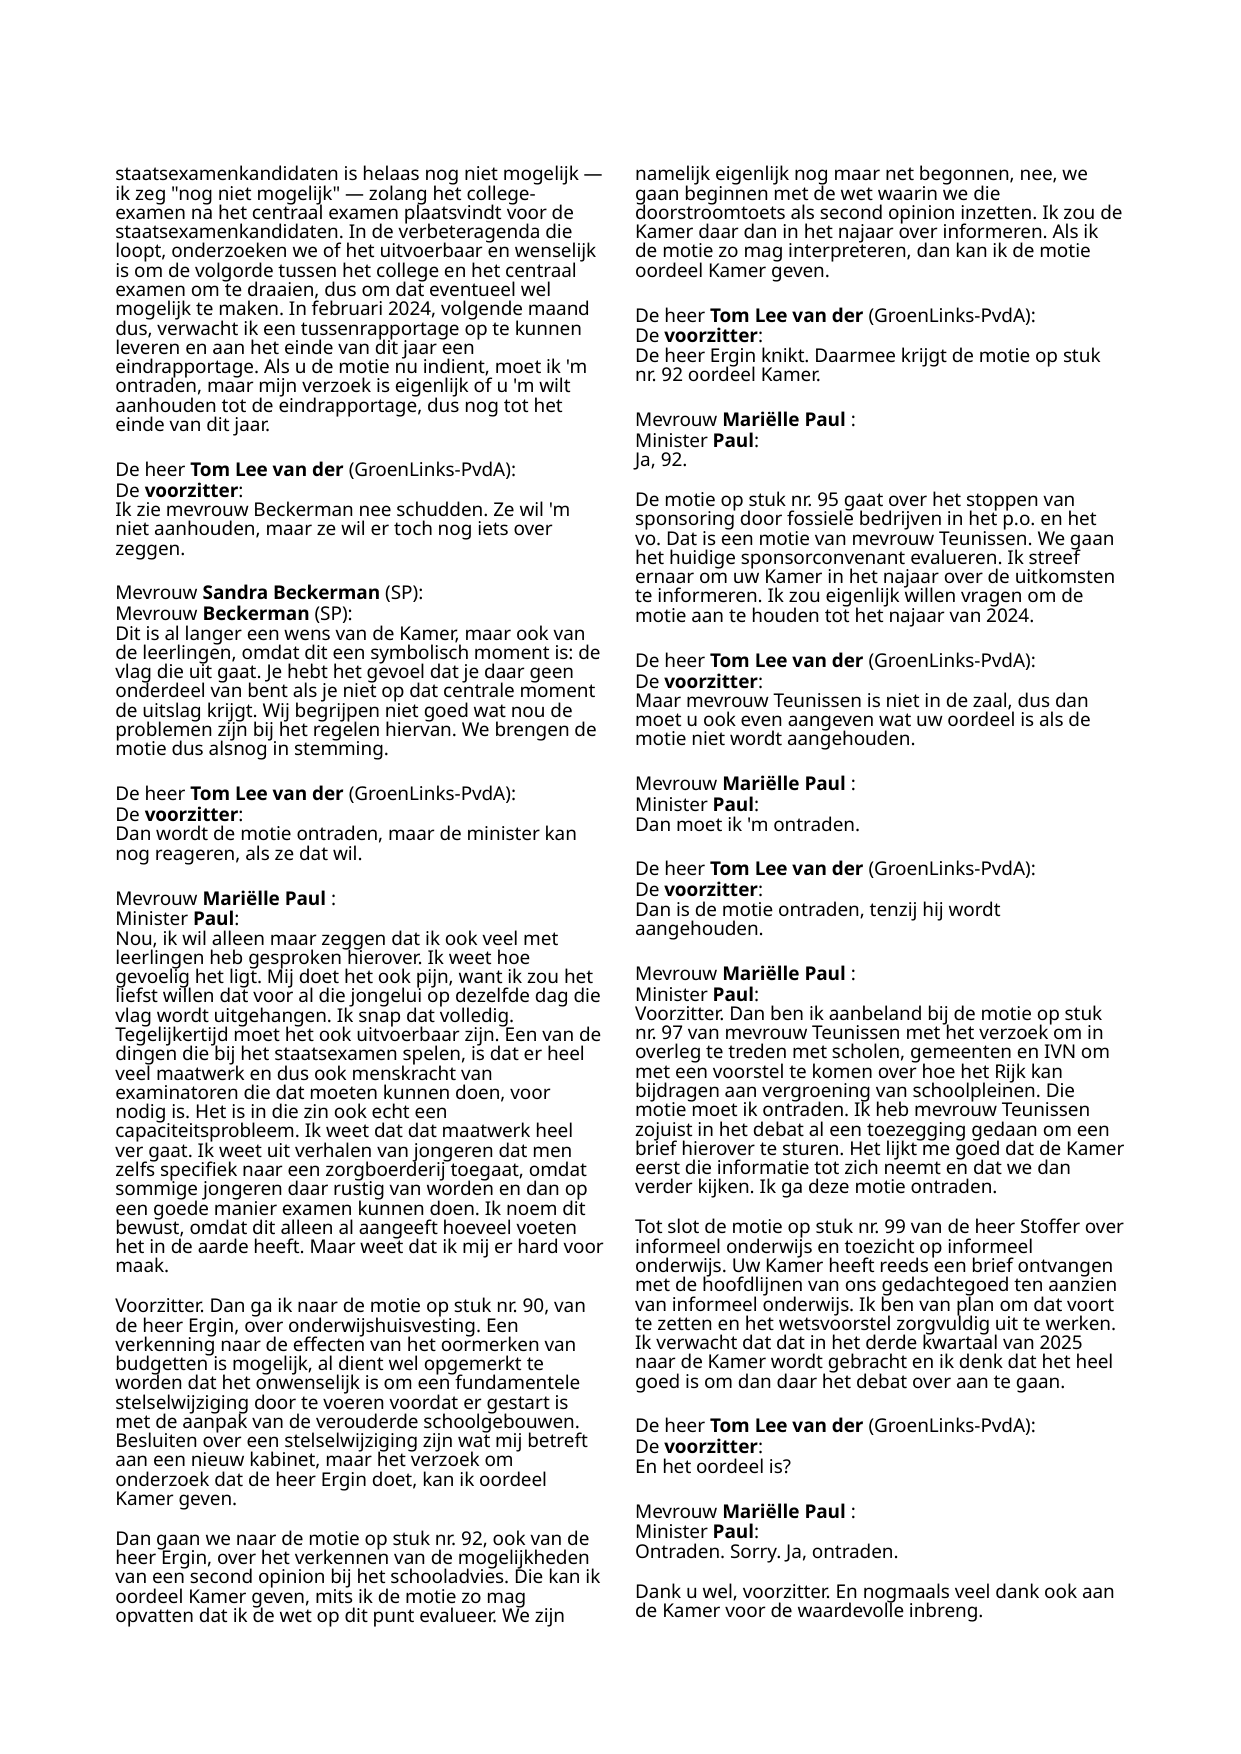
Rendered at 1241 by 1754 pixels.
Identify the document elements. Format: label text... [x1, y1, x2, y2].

text Voorzitter. Dan ben ik aanbeland bij de motie op stuk nr. 97 van mevrouw Teunissen met het verzoek om in overleg te treden met scholen, gemeenten en IVN om met een voorstel te komen over hoe het Rijk kan bijdragen aan vergroening van schoolpleinen. Die motie moet ik ontraden. Ik heb mevrouw Teunissen zojuist in het debat al een toezegging gedaan om een brief hierover te sturen. Het lijkt me goed dat de Kamer eerst die informatie tot zich neemt en dat we dan verder kijken. Ik ga deze motie ontraden. [635, 1005, 1125, 1198]
text Dan is de motie ontraden, tenzij hij wordt aangehouden. [635, 901, 1125, 939]
text De heer Tom Lee van der (GroenLinks-PvdA): [635, 856, 1125, 881]
text De voorzitter: [635, 673, 1125, 692]
text Dit is al langer een wens van de Kamer, maar ook van de leerlingen, omdat dit een symbolisch moment is: de vlag die uit gaat. Je hebt het gevoel dat je daar geen onderdeel van bent als je niet op dat centrale moment de uitslag krijgt. Wij begrijpen niet goed wat nou de problemen zijn bij het regelen hiervan. We brengen de motie dus alsnog in stemming. [115, 624, 605, 759]
text Mevrouw Mariëlle Paul : [635, 771, 1125, 796]
text De heer Tom Lee van der (GroenLinks-PvdA): [115, 456, 605, 482]
text En het oordeel is? [635, 1458, 1125, 1477]
text Minister Paul: [635, 986, 1125, 1005]
text Mevrouw Mariëlle Paul : [635, 406, 1125, 432]
text Maar mevrouw Teunissen is niet in de zaal, dus dan moet u ook even aangeven wat uw oordeel is als de motie niet wordt aangehouden. [635, 692, 1125, 750]
text Dank u wel, voorzitter. En nogmaals veel dank ook aan de Kamer voor de waardevolle inbreng. [635, 1583, 1125, 1621]
text De motie op stuk nr. 95 gaat over het stoppen van sponsoring door fossiele bedrijven in het p.o. en het vo. Dat is een motie van mevrouw Teunissen. We gaan het huidige sponsorconvenant evalueren. Ik streef ernaar om uw Kamer in het najaar over de uitkomsten te informeren. Ik zou eigenlijk willen vragen om de motie aan te houden tot het najaar van 2024. [635, 491, 1125, 626]
text Tot slot de motie op stuk nr. 99 van de heer Stoffer over informeel onderwijs en toezicht op informeel onderwijs. Uw Kamer heeft reeds een brief ontvangen met de hoofdlijnen van ons gedachtegoed ten aanzien van informeel onderwijs. Ik ben van plan om dat voort te zetten en het wetsvoorstel zorgvuldig uit te werken. Ik verwacht dat dat in het derde kwartaal van 2025 naar de Kamer wordt gebracht en ik denk dat het heel goed is om dan daar het debat over aan te gaan. [635, 1218, 1125, 1392]
text De heer Tom Lee van der (GroenLinks-PvdA): [635, 1413, 1125, 1438]
text De heer Tom Lee van der (GroenLinks-PvdA): [635, 647, 1125, 673]
text Mevrouw Beckerman (SP): [115, 605, 605, 624]
text namelijk eigenlijk nog maar net begonnen, nee, we gaan beginnen met de wet waarin we die doorstroomtoets als second opinion inzetten. Ik zou de Kamer daar dan in het najaar over informeren. Als ik de motie zo mag interpreteren, dan kan ik de motie oordeel Kamer geven. [635, 165, 1125, 281]
text De heer Tom Lee van der (GroenLinks-PvdA): [115, 780, 605, 806]
text Ontraden. Sorry. Ja, ontraden. [635, 1543, 1125, 1562]
text Dan wordt de motie ontraden, maar de minister kan nog reageren, als ze dat wil. [115, 825, 605, 864]
text Mevrouw Mariëlle Paul : [635, 1498, 1125, 1523]
text De voorzitter: [635, 327, 1125, 347]
text Mevrouw Mariëlle Paul : [635, 960, 1125, 986]
text Mevrouw Mariëlle Paul : [115, 885, 605, 910]
text staatsexamenkandidaten is helaas nog niet mogelijk — ik zeg "nog niet mogelijk" — zolang het college-examen na het centraal examen plaatsvindt voor de staatsexamenkandidaten. In de verbeteragenda die loopt, onderzoeken we of het uitvoerbaar en wenselijk is om de volgorde tussen het college en het centraal examen om te draaien, dus om dat eventueel wel mogelijk te maken. In februari 2024, volgende maand dus, verwacht ik een tussenrapportage op te kunnen leveren en aan het einde van dit jaar een eindrapportage. Als u de motie nu indient, moet ik 'm ontraden, maar mijn verzoek is eigenlijk of u 'm wilt aanhouden tot de eindrapportage, dus nog tot het einde van dit jaar. [115, 165, 605, 435]
text Dan gaan we naar de motie op stuk nr. 92, ook van de heer Ergin, over het verkennen van de mogelijkheden van een second opinion bij het schooladvies. Die kan ik oordeel Kamer geven, mits ik de motie zo mag opvatten dat ik de wet op dit punt evalueer. We zijn [115, 1530, 605, 1626]
text De heer Ergin knikt. Daarmee krijgt de motie op stuk nr. 92 oordeel Kamer. [635, 347, 1125, 385]
text Voorzitter. Dan ga ik naar de motie op stuk nr. 90, van de heer Ergin, over onderwijshuisvesting. Een verkenning naar de effecten van het oormerken van budgetten is mogelijk, al dient wel opgemerkt te worden dat het onwenselijk is om een fundamentele stelselwijziging door te voeren voordat er gestart is met de aanpak van de verouderde schoolgebouwen. Besluiten over een stelselwijziging zijn wat mij betreft aan een nieuw kabinet, maar het verzoek om onderzoek dat de heer Ergin doet, kan ik oordeel Kamer geven. [115, 1297, 605, 1509]
text De voorzitter: [635, 1438, 1125, 1458]
text Mevrouw Sandra Beckerman (SP): [115, 579, 605, 605]
text Nou, ik wil alleen maar zeggen dat ik ook veel met leerlingen heb gesproken hierover. Ik weet hoe gevoelig het ligt. Mij doet het ook pijn, want ik zou het liefst willen dat voor al die jongelui op dezelfde dag die vlag wordt uitgehangen. Ik snap dat volledig. Tegelijkertijd moet het ook uitvoerbaar zijn. Een van de dingen die bij het staatsexamen spelen, is dat er heel veel maatwerk en dus ook menskracht van examinatoren die dat moeten kunnen doen, voor nodig is. Het is in die zin ook echt een capaciteitsprobleem. Ik weet dat dat maatwerk heel ver gaat. Ik weet uit verhalen van jongeren dat men zelfs specifiek naar een zorgboerderij toegaat, omdat sommige jongeren daar rustig van worden en dan op een goede manier examen kunnen doen. Ik noem dit bewust, omdat dit alleen al aangeeft hoeveel voeten het in de aarde heeft. Maar weet dat ik mij er hard voor maak. [115, 930, 605, 1277]
text Dan moet ik 'm ontraden. [635, 816, 1125, 835]
text Minister Paul: [635, 1523, 1125, 1543]
text Minister Paul: [635, 796, 1125, 816]
text De heer Tom Lee van der (GroenLinks-PvdA): [635, 302, 1125, 327]
text Minister Paul: [115, 910, 605, 930]
text De voorzitter: [635, 881, 1125, 901]
text Ja, 92. [635, 451, 1125, 470]
text De voorzitter: [115, 482, 605, 501]
text De voorzitter: [115, 806, 605, 825]
text Ik zie mevrouw Beckerman nee schudden. Ze wil 'm niet aanhouden, maar ze wil er toch nog iets over zeggen. [115, 501, 605, 559]
text Minister Paul: [635, 432, 1125, 451]
